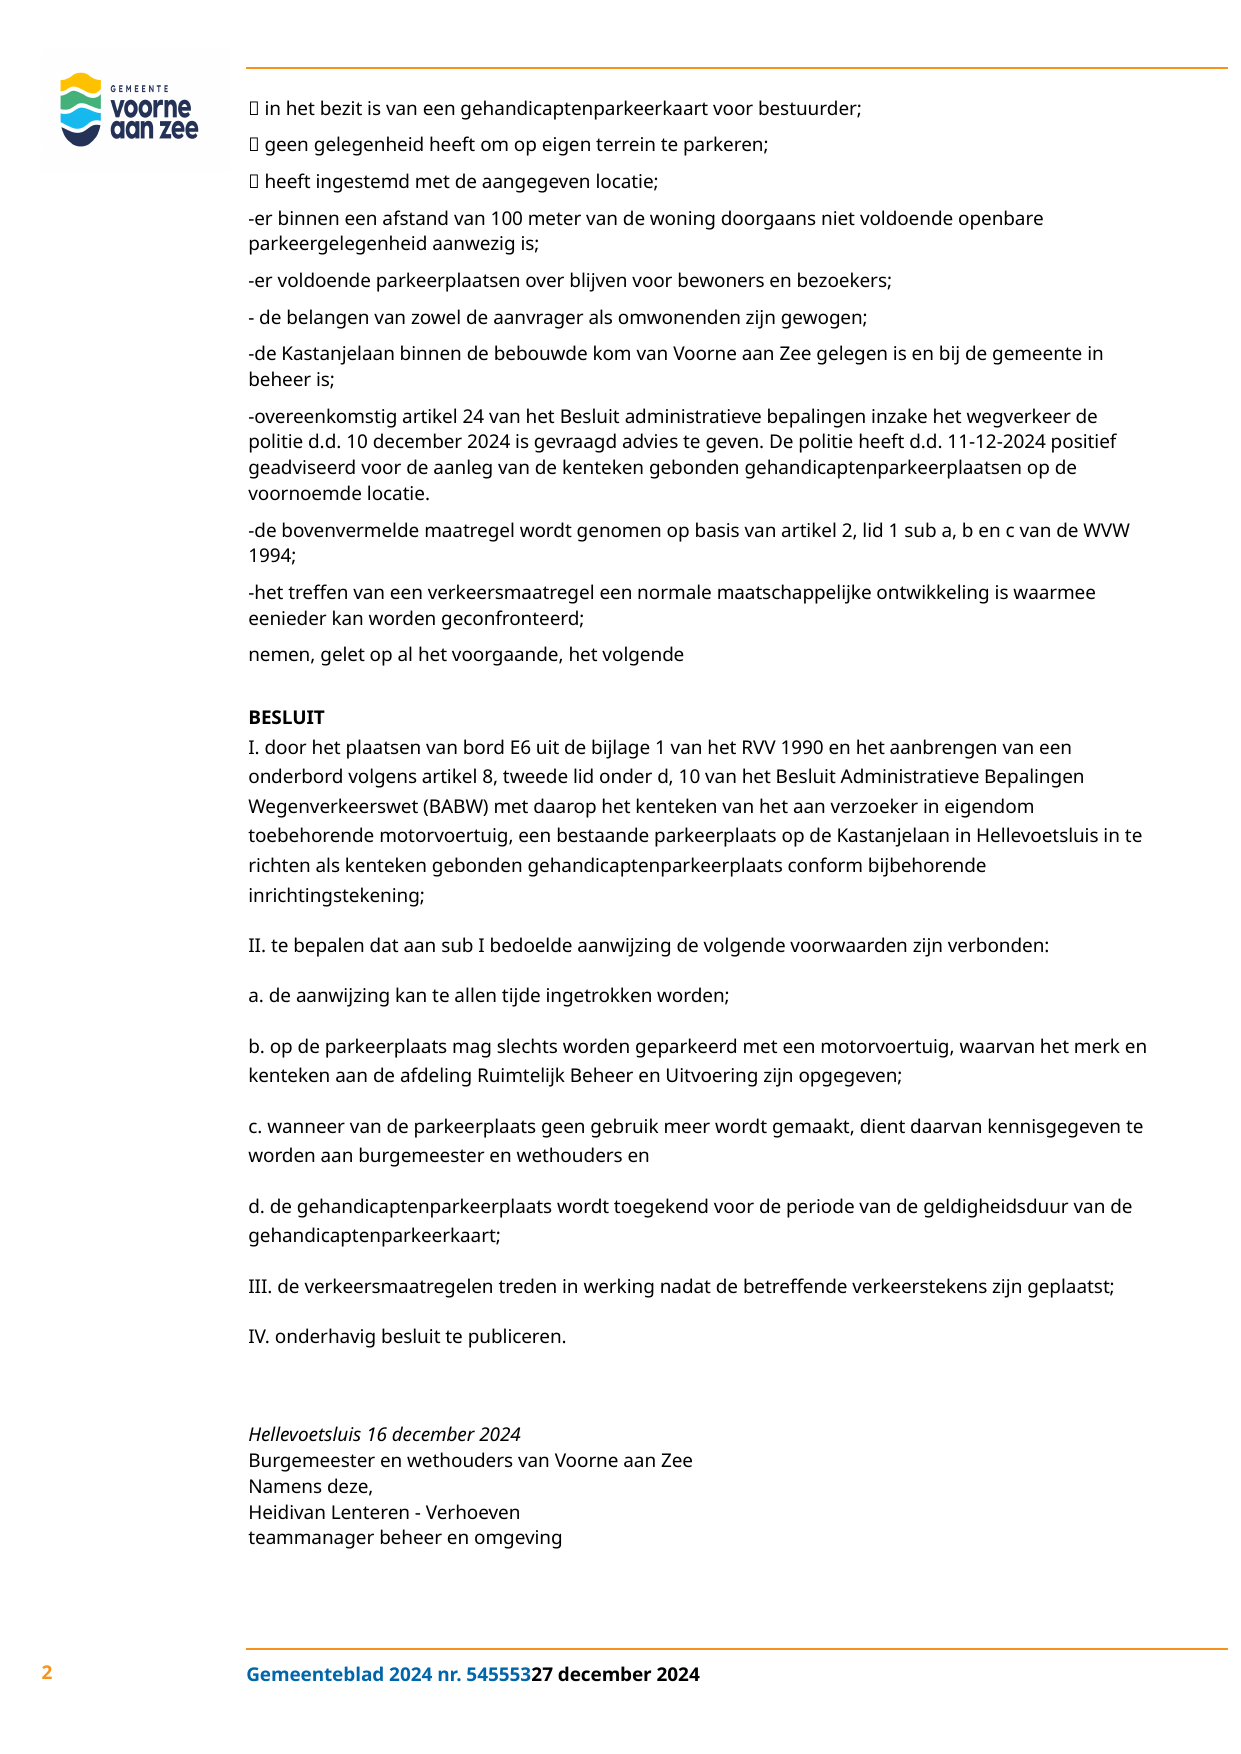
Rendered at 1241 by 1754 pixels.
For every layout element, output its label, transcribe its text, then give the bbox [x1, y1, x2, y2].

text  heeft ingestemd met de aangegeven locatie; [248, 168, 1152, 194]
text  in het bezit is van een gehandicaptenparkeerkaart voor bestuurder; [248, 95, 1152, 121]
text Namens deze, [248, 1473, 1152, 1499]
picture [41, 47, 231, 172]
text II. te bepalen dat aan sub I bedoelde aanwijzing de volgende voorwaarden zijn verbonden: [248, 932, 1152, 958]
text III. de verkeersmaatregelen treden in werking nadat de betreffende verkeerstekens zijn geplaatst; [248, 1273, 1152, 1299]
text I. door het plaatsen van bord E6 uit de bijlage 1 van het RVV 1990 en het aanbrengen van een onderbord volgens artikel 8, tweede lid onder d, 10 van het Besluit Administratieve Bepalingen Wegenverkeerswet (BABW) met daarop het kenteken van het aan verzoeker in eigendom toebehorende motorvoertuig, een bestaande parkeerplaats op de Kastanjelaan in Hellevoetsluis in te richten als kenteken gebonden gehandicaptenparkeerplaats conform bijbehorende inrichtingstekening; [248, 734, 1152, 907]
text d. de gehandicaptenparkeerplaats wordt toegekend voor de periode van de geldigheidsduur van de gehandicaptenparkeerkaart; [248, 1193, 1152, 1248]
text -de Kastanjelaan binnen de bebouwde kom van Voorne aan Zee gelegen is en bij de gemeente in beheer is; [248, 341, 1152, 392]
text BESLUIT [248, 704, 1152, 730]
text -er voldoende parkeerplaatsen over blijven voor bewoners en bezoekers; [248, 267, 1152, 293]
text a. de aanwijzing kan te allen tijde ingetrokken worden; [248, 983, 1152, 1008]
text b. op de parkeerplaats mag slechts worden geparkeerd met een motorvoertuig, waarvan het merk en kenteken aan de afdeling Ruimtelijk Beheer en Uitvoering zijn opgegeven; [248, 1033, 1152, 1088]
text -overeenkomstig artikel 24 van het Besluit administratieve bepalingen inzake het wegverkeer de politie d.d. 10 december 2024 is gevraagd advies te geven. De politie heeft d.d. 11-12-2024 positief geadviseerd voor de aanleg van de kenteken gebonden gehandicaptenparkeerplaatsen op de voornoemde locatie. [248, 403, 1152, 506]
text teammanager beheer en omgeving [248, 1524, 1152, 1550]
text -de bovenvermelde maatregel wordt genomen op basis van artikel 2, lid 1 sub a, b en c van de WVW 1994; [248, 517, 1152, 568]
text nemen, gelet op al het voorgaande, het volgende [248, 642, 1152, 667]
text -het treffen van een verkeersmaatregel een normale maatschappelijke ontwikkeling is waarmee eenieder kan worden geconfronteerd; [248, 579, 1152, 631]
text c. wanneer van de parkeerplaats geen gebruik meer wordt gemaakt, dient daarvan kennisgegeven te worden aan burgemeester en wethouders en [248, 1113, 1152, 1168]
text - de belangen van zowel de aanvrager als omwonenden zijn gewogen; [248, 304, 1152, 329]
text Heidivan Lenteren - Verhoeven [248, 1499, 1152, 1524]
text IV. onderhavig besluit te publiceren. [248, 1323, 1152, 1349]
text Hellevoetsluis 16 december 2024 [248, 1422, 1152, 1447]
text  geen gelegenheid heeft om op eigen terrein te parkeren; [248, 131, 1152, 157]
text Burgemeester en wethouders van Voorne aan Zee [248, 1447, 1152, 1473]
text -er binnen een afstand van 100 meter van de woning doorgaans niet voldoende openbare parkeergelegenheid aanwezig is; [248, 205, 1152, 256]
